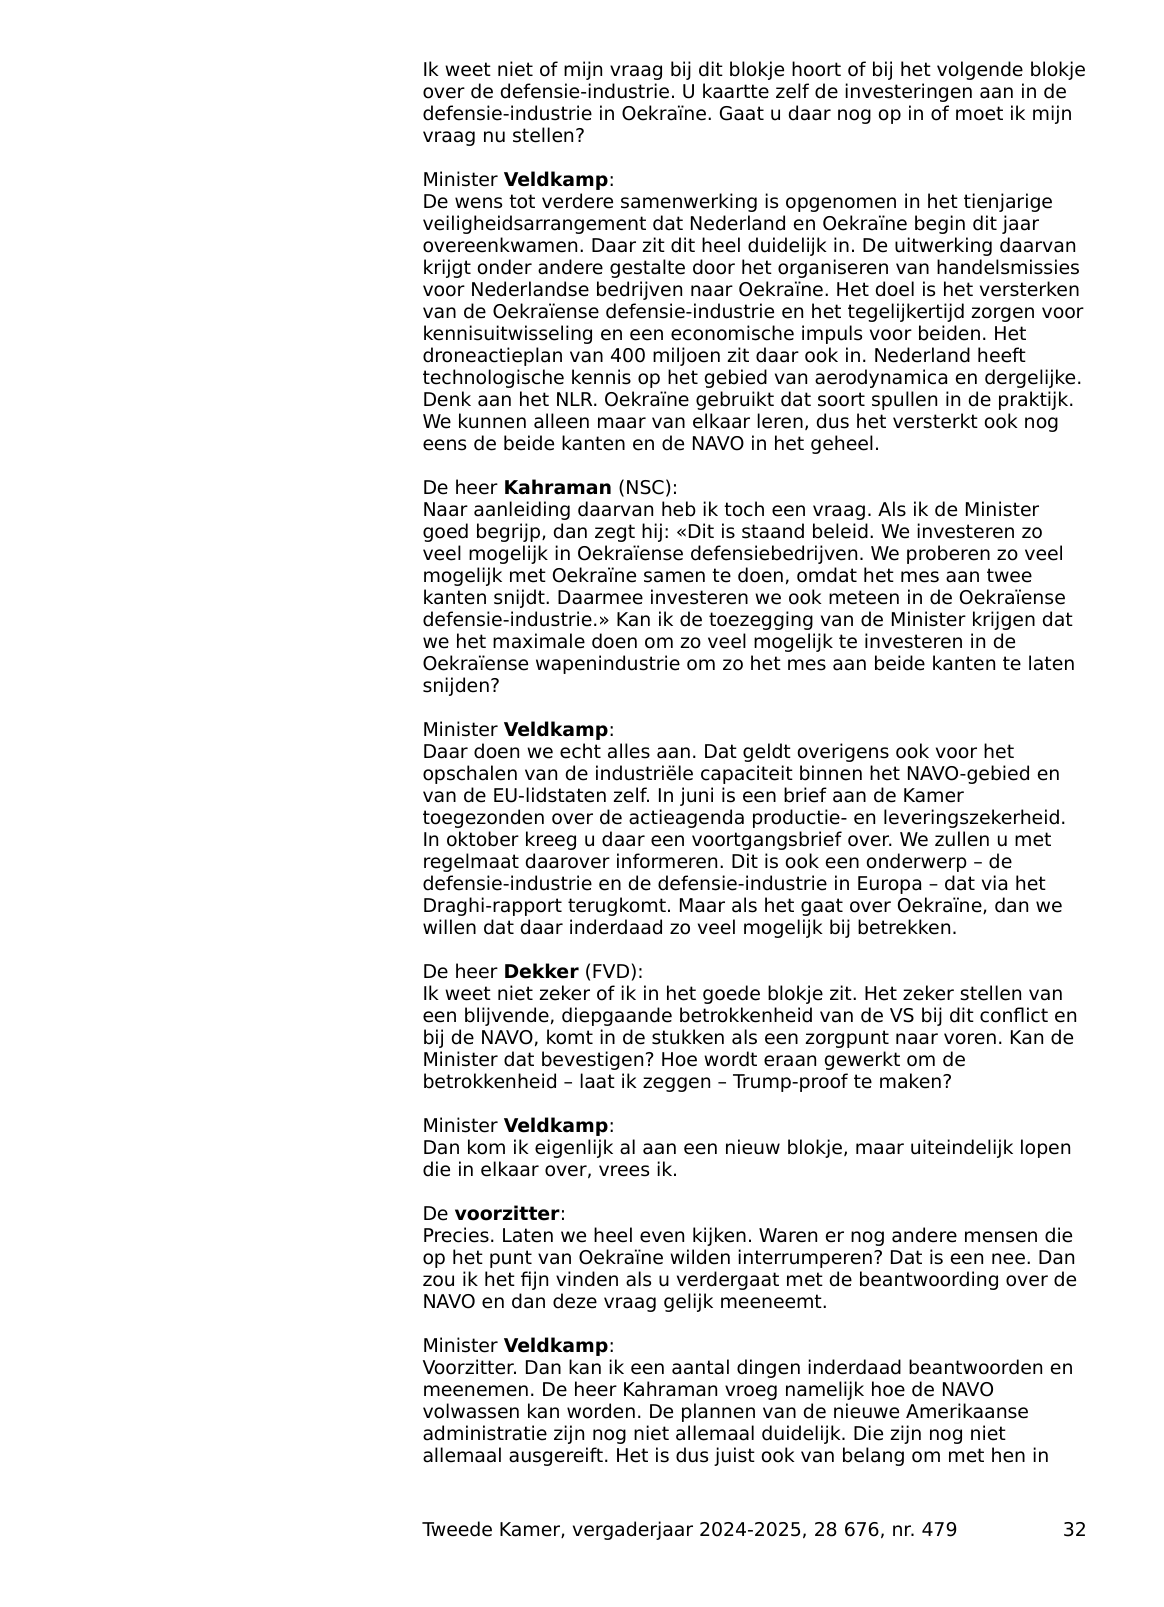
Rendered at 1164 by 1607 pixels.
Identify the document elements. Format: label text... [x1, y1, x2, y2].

text Ik weet niet of mijn vraag bij dit blokje hoort of bij het volgende blokje over de defensie-industrie. U kaartte zelf de investeringen aan in de defensie-industrie in Oekraïne. Gaat u daar nog op in of moet ik mijn vraag nu stellen? [422, 59, 1087, 147]
text Minister Veldkamp: [422, 169, 1087, 191]
text De heer Dekker (FVD): [422, 961, 1087, 983]
text Dan kom ik eigenlijk al aan een nieuw blokje, maar uiteindelijk lopen die in elkaar over, vrees ik. [422, 1137, 1087, 1181]
text Precies. Laten we heel even kijken. Waren er nog andere mensen die op het punt van Oekraïne wilden interrumperen? Dat is een nee. Dan zou ik het fijn vinden als u verdergaat met de beantwoording over de NAVO en dan deze vraag gelijk meeneemt. [422, 1225, 1087, 1313]
text Daar doen we echt alles aan. Dat geldt overigens ook voor het opschalen van de industriële capaciteit binnen het NAVO-gebied en van de EU-lidstaten zelf. In juni is een brief aan de Kamer toegezonden over de actieagenda productie- en leveringszekerheid. In oktober kreeg u daar een voortgangsbrief over. We zullen u met regelmaat daarover informeren. Dit is ook een onderwerp – de defensie-industrie en de defensie-industrie in Europa – dat via het Draghi-rapport terugkomt. Maar als het gaat over Oekraïne, dan we willen dat daar inderdaad zo veel mogelijk bij betrekken. [422, 741, 1087, 939]
text De voorzitter: [422, 1203, 1087, 1225]
text Minister Veldkamp: [422, 719, 1087, 741]
text Naar aanleiding daarvan heb ik toch een vraag. Als ik de Minister goed begrijp, dan zegt hij: «Dit is staand beleid. We investeren zo veel mogelijk in Oekraïense defensiebedrijven. We proberen zo veel mogelijk met Oekraïne samen te doen, omdat het mes aan twee kanten snijdt. Daarmee investeren we ook meteen in de Oekraïense defensie-industrie.» Kan ik de toezegging van de Minister krijgen dat we het maximale doen om zo veel mogelijk te investeren in de Oekraïense wapenindustrie om zo het mes aan beide kanten te laten snijden? [422, 499, 1087, 697]
text De wens tot verdere samenwerking is opgenomen in het tienjarige veiligheidsarrangement dat Nederland en Oekraïne begin dit jaar overeenkwamen. Daar zit dit heel duidelijk in. De uitwerking daarvan krijgt onder andere gestalte door het organiseren van handelsmissies voor Nederlandse bedrijven naar Oekraïne. Het doel is het versterken van de Oekraïense defensie-industrie en het tegelijkertijd zorgen voor kennisuitwisseling en een economische impuls voor beiden. Het droneactieplan van 400 miljoen zit daar ook in. Nederland heeft technologische kennis op het gebied van aerodynamica en dergelijke. Denk aan het NLR. Oekraïne gebruikt dat soort spullen in de praktijk. We kunnen alleen maar van elkaar leren, dus het versterkt ook nog eens de beide kanten en de NAVO in het geheel. [422, 191, 1087, 455]
text Ik weet niet zeker of ik in het goede blokje zit. Het zeker stellen van een blijvende, diepgaande betrokkenheid van de VS bij dit conflict en bij de NAVO, komt in de stukken als een zorgpunt naar voren. Kan de Minister dat bevestigen? Hoe wordt eraan gewerkt om de betrokkenheid – laat ik zeggen – Trump-proof te maken? [422, 983, 1087, 1093]
text Minister Veldkamp: [422, 1335, 1087, 1357]
text De heer Kahraman (NSC): [422, 477, 1087, 499]
text Voorzitter. Dan kan ik een aantal dingen inderdaad beantwoorden en meenemen. De heer Kahraman vroeg namelijk hoe de NAVO volwassen kan worden. De plannen van de nieuwe Amerikaanse administratie zijn nog niet allemaal duidelijk. Die zijn nog niet allemaal ausgereift. Het is dus juist ook van belang om met hen in [422, 1357, 1087, 1467]
text Minister Veldkamp: [422, 1115, 1087, 1137]
